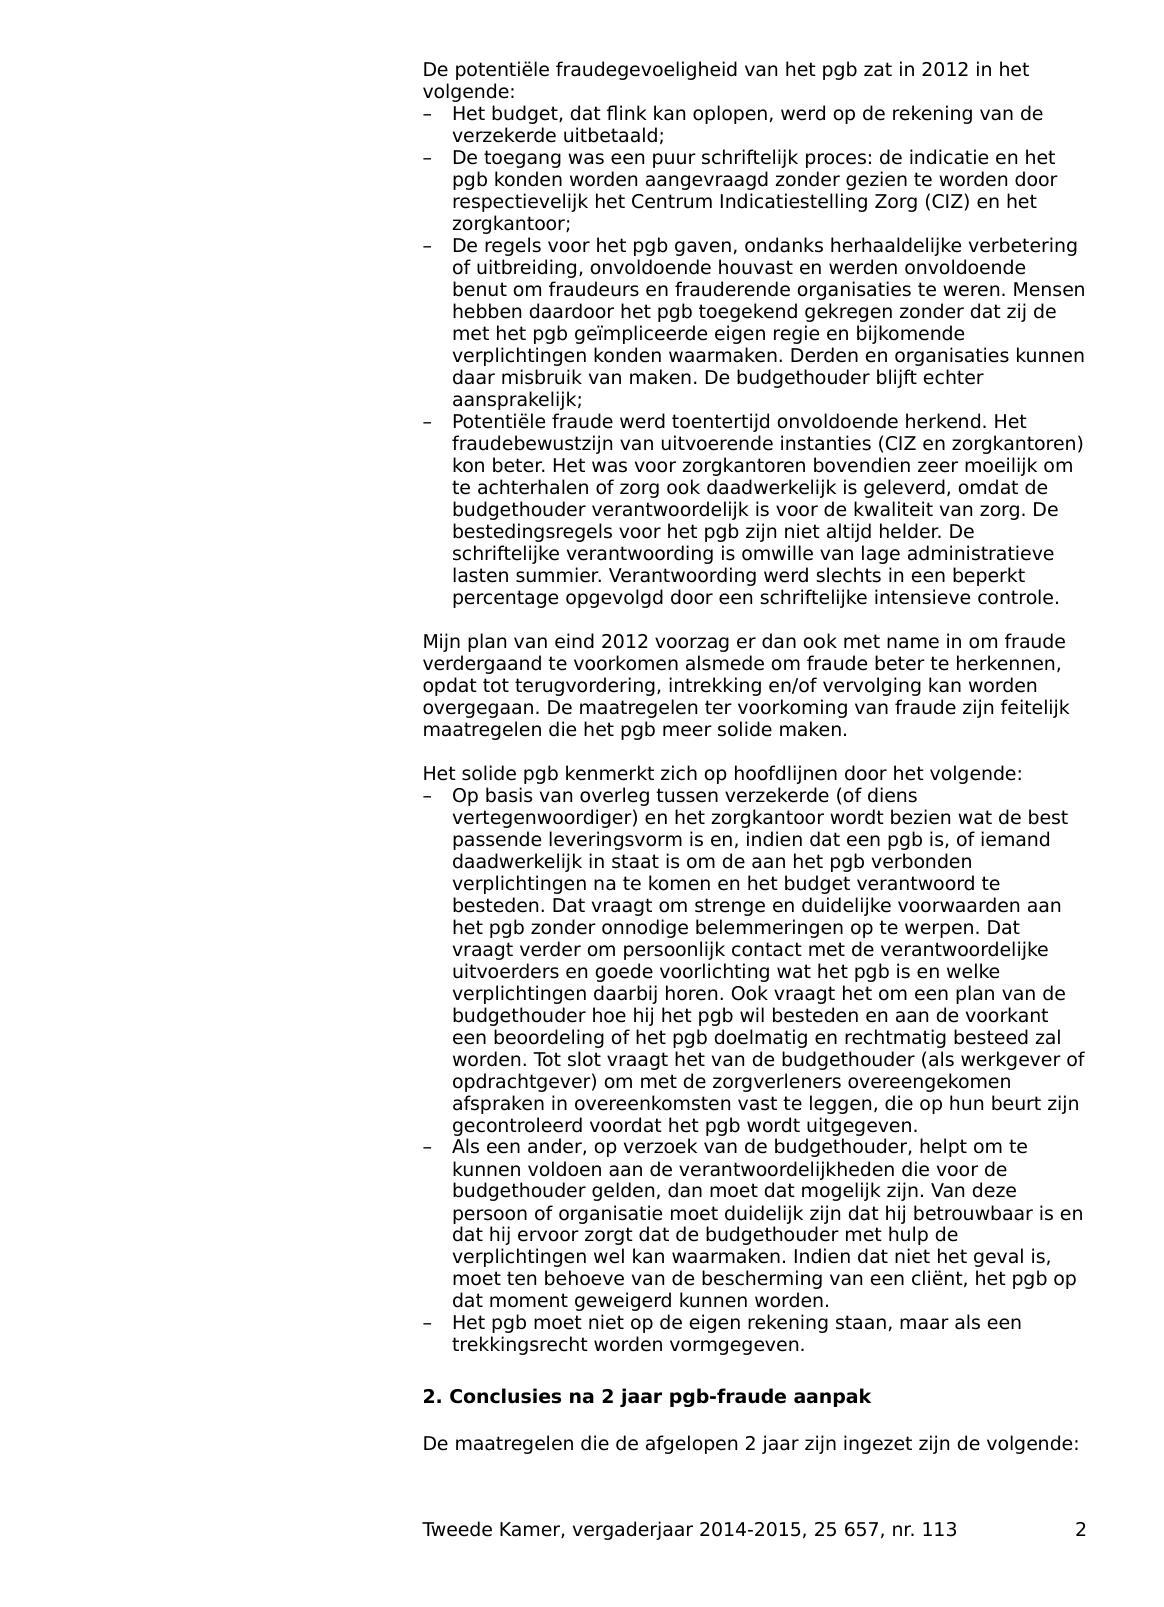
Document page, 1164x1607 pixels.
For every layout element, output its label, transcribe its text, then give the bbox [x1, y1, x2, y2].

text – Als een ander, op verzoek van de budgethouder, helpt om te kunnen voldoen aan de verantwoordelijkheden die voor de budgethouder gelden, dan moet dat mogelijk zijn. Van deze persoon of organisatie moet duidelijk zijn dat hij betrouwbaar is en dat hij ervoor zorgt dat de budgethouder met hulp de verplichtingen wel kan waarmaken. Indien dat niet het geval is, moet ten behoeve van de bescherming van een cliënt, het pgb op dat moment geweigerd kunnen worden. [422, 1136, 1087, 1312]
text – De toegang was een puur schriftelijk proces: de indicatie en het pgb konden worden aangevraagd zonder gezien te worden door respectievelijk het Centrum Indicatiestelling Zorg (CIZ) en het zorgkantoor; [422, 147, 1087, 235]
text Het solide pgb kenmerkt zich op hoofdlijnen door het volgende: [422, 763, 1087, 785]
subtitle 2. Conclusies na 2 jaar pgb-fraude aanpak [422, 1386, 1087, 1408]
text – Potentiële fraude werd toentertijd onvoldoende herkend. Het fraudebewustzijn van uitvoerende instanties (CIZ en zorgkantoren) kon beter. Het was voor zorgkantoren bovendien zeer moeilijk om te achterhalen of zorg ook daadwerkelijk is geleverd, omdat de budgethouder verantwoordelijk is voor de kwaliteit van zorg. De bestedingsregels voor het pgb zijn niet altijd helder. De schriftelijke verantwoording is omwille van lage administratieve lasten summier. Verantwoording werd slechts in een beperkt percentage opgevolgd door een schriftelijke intensieve controle. [422, 411, 1087, 608]
text – De regels voor het pgb gaven, ondanks herhaaldelijke verbetering of uitbreiding, onvoldoende houvast en werden onvoldoende benut om fraudeurs en frauderende organisaties te weren. Mensen hebben daardoor het pgb toegekend gekregen zonder dat zij de met het pgb geïmpliceerde eigen regie en bijkomende verplichtingen konden waarmaken. Derden en organisaties kunnen daar misbruik van maken. De budgethouder blijft echter aansprakelijk; [422, 235, 1087, 411]
text De maatregelen die de afgelopen 2 jaar zijn ingezet zijn de volgende: [422, 1433, 1087, 1455]
text Mijn plan van eind 2012 voorzag er dan ook met name in om fraude verdergaand te voorkomen alsmede om fraude beter te herkennen, opdat tot terugvordering, intrekking en/of vervolging kan worden overgegaan. De maatregelen ter voorkoming van fraude zijn feitelijk maatregelen die het pgb meer solide maken. [422, 631, 1087, 741]
text De potentiële fraudegevoeligheid van het pgb zat in 2012 in het volgende: [422, 59, 1087, 103]
text – Het pgb moet niet op de eigen rekening staan, maar als een trekkingsrecht worden vormgegeven. [422, 1312, 1087, 1356]
text – Op basis van overleg tussen verzekerde (of diens vertegenwoordiger) en het zorgkantoor wordt bezien wat de best passende leveringsvorm is en, indien dat een pgb is, of iemand daadwerkelijk in staat is om de aan het pgb verbonden verplichtingen na te komen en het budget verantwoord te besteden. Dat vraagt om strenge en duidelijke voorwaarden aan het pgb zonder onnodige belemmeringen op te werpen. Dat vraagt verder om persoonlijk contact met de verantwoordelijke uitvoerders en goede voorlichting wat het pgb is en welke verplichtingen daarbij horen. Ook vraagt het om een plan van de budgethouder hoe hij het pgb wil besteden en aan de voorkant een beoordeling of het pgb doelmatig en rechtmatig besteed zal worden. Tot slot vraagt het van de budgethouder (als werkgever of opdrachtgever) om met de zorgverleners overeengekomen afspraken in overeenkomsten vast te leggen, die op hun beurt zijn gecontroleerd voordat het pgb wordt uitgegeven. [422, 785, 1087, 1136]
text – Het budget, dat flink kan oplopen, werd op de rekening van de verzekerde uitbetaald; [422, 103, 1087, 147]
